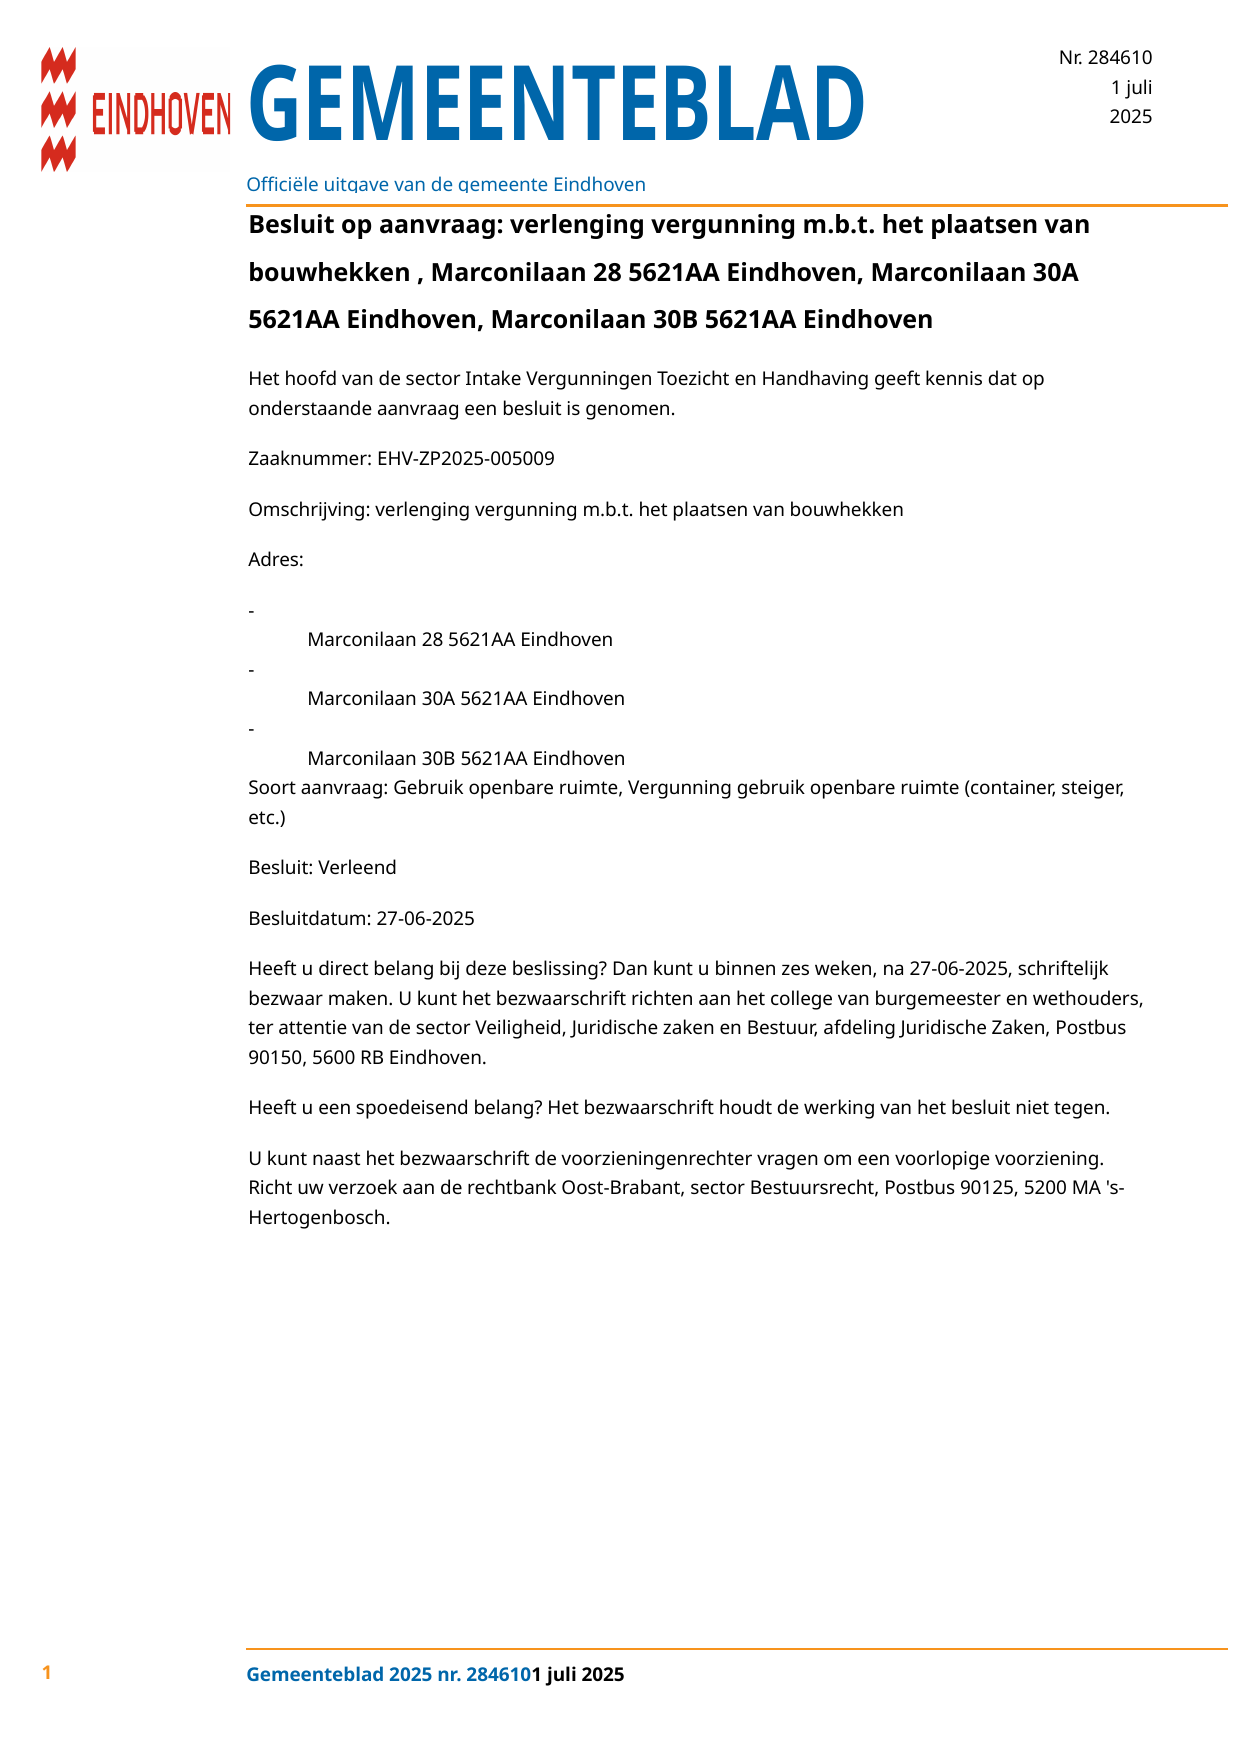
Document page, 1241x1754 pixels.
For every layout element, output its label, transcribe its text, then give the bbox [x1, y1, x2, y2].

list Marconilaan 30B 5621AA Eindhoven [248, 745, 1152, 770]
list Marconilaan 28 5621AA Eindhoven [248, 626, 1152, 652]
text Besluitdatum: 27-06-2025 [248, 905, 1152, 930]
list Marconilaan 30A 5621AA Eindhoven [248, 686, 1152, 711]
text Heeft u direct belang bij deze beslissing? Dan kunt u binnen zes weken, na 27-06-2025, schriftelijk bezwaar maken. U kunt het bezwaarschrift richten aan het college van burgemeester en wethouders, ter attentie van de sector Veiligheid, Juridische zaken en Bestuur, afdeling Juridische Zaken, Postbus 90150, 5600 RB Eindhoven. [248, 955, 1152, 1069]
picture [41, 47, 231, 172]
text Adres: [248, 546, 1152, 572]
text Omschrijving: verlenging vergunning m.b.t. het plaatsen van bouwhekken [248, 496, 1152, 522]
text Het hoofd van de sector Intake Vergunningen Toezicht en Handhaving geeft kennis dat op onderstaande aanvraag een besluit is genomen. [248, 366, 1152, 421]
text Heeft u een spoedeisend belang? Het bezwaarschrift houdt de werking van het besluit niet tegen. [248, 1094, 1152, 1120]
text U kunt naast het bezwaarschrift de voorzieningenrechter vragen om een voorlopige voorziening. Richt uw verzoek aan de rechtbank Oost-Brabant, sector Bestuursrecht, Postbus 90125, 5200 MA 's-Hertogenbosch. [248, 1145, 1152, 1229]
text Besluit: Verleend [248, 854, 1152, 880]
text Soort aanvraag: Gebruik openbare ruimte, Vergunning gebruik openbare ruimte (container, steiger, etc.) [248, 774, 1152, 829]
text Besluit op aanvraag: verlenging vergunning m.b.t. het plaatsen van bouwhekken , Marconilaan 28 5621AA Eindhoven, Marconilaan 30A 5621AA Eindhoven, Marconilaan 30B 5621AA Eindhoven [248, 207, 1152, 336]
text Zaaknummer: EHV-ZP2025-005009 [248, 446, 1152, 471]
